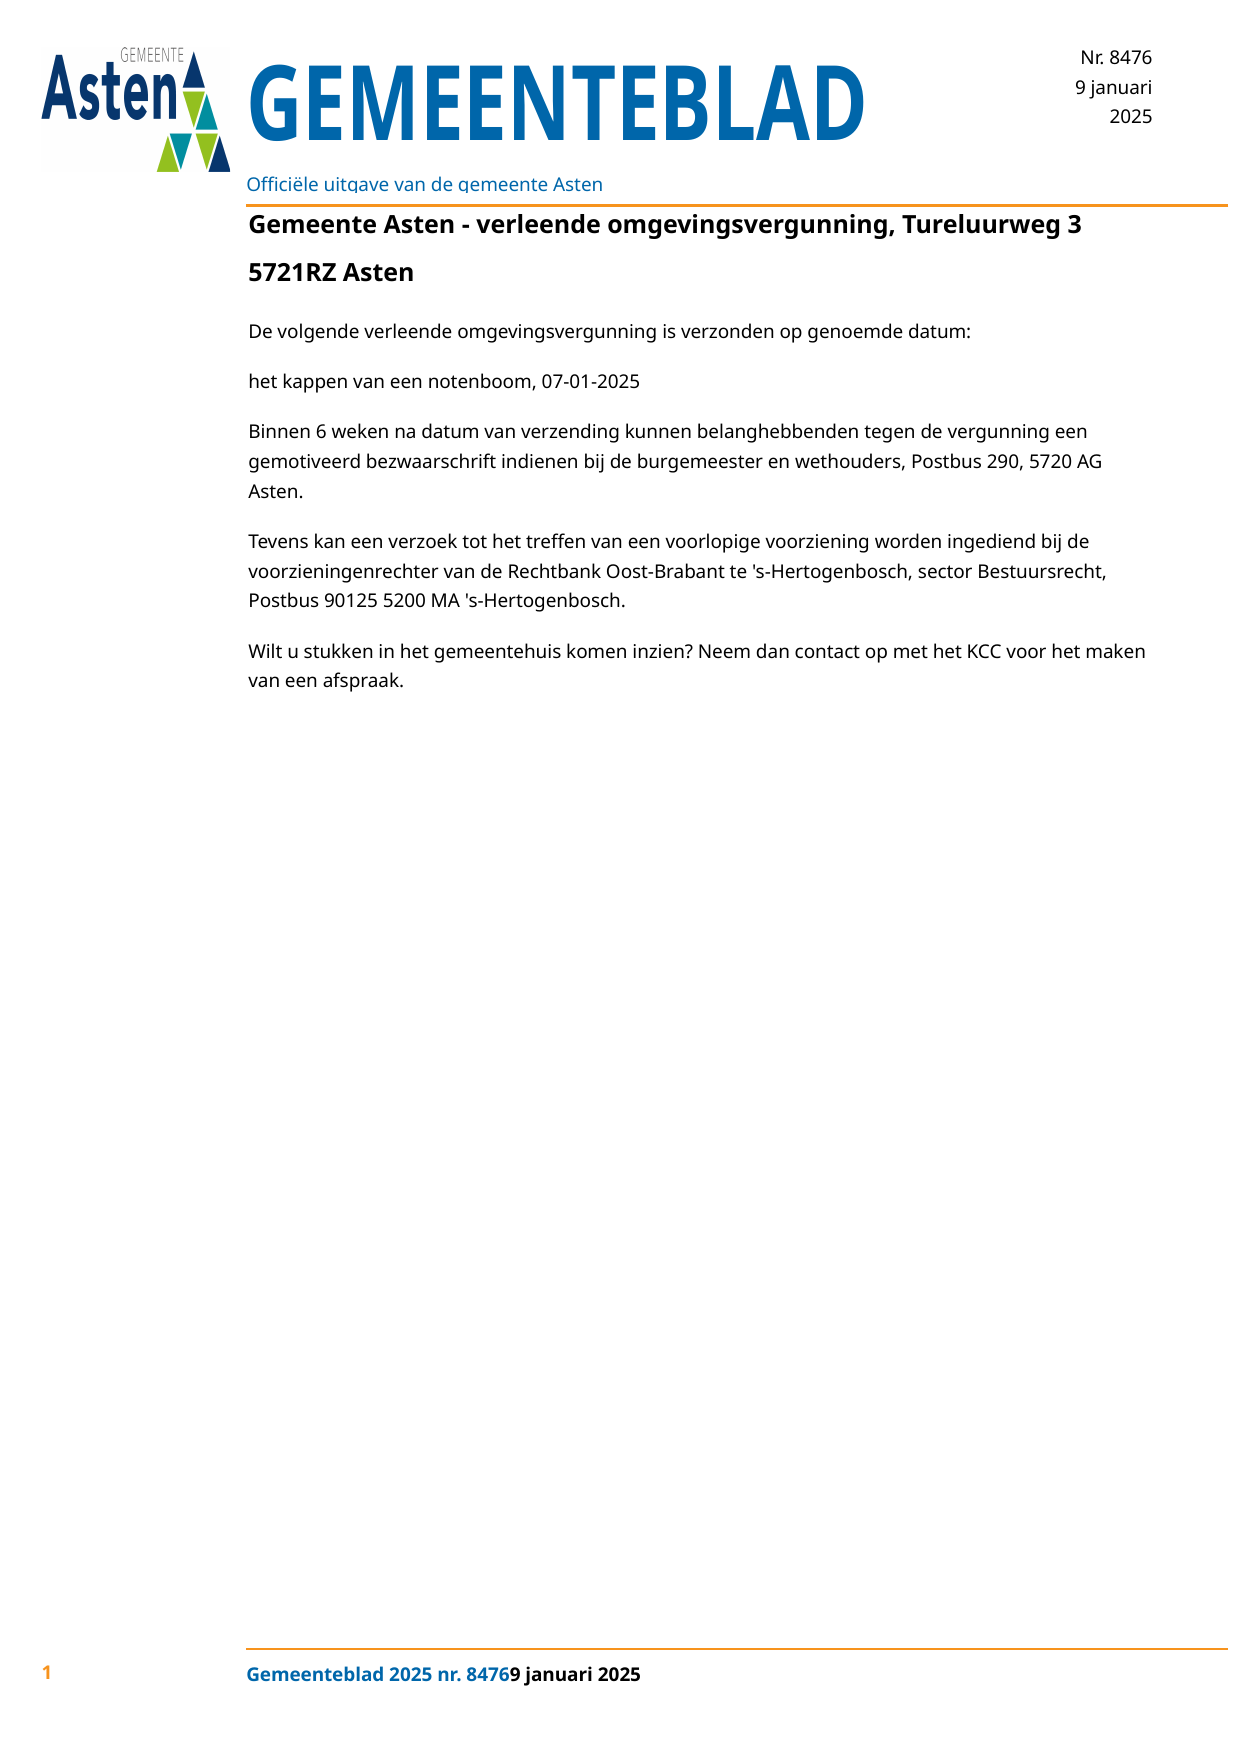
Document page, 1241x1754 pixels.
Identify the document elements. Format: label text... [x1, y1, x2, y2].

text De volgende verleende omgevingsvergunning is verzonden op genoemde datum: [248, 318, 1152, 344]
text Tevens kan een verzoek tot het treffen van een voorlopige voorziening worden ingediend bij de voorzieningenrechter van de Rechtbank Oost-Brabant te 's-Hertogenbosch, sector Bestuursrecht, Postbus 90125 5200 MA 's-Hertogenbosch. [248, 528, 1152, 613]
text Binnen 6 weken na datum van verzending kunnen belanghebbenden tegen de vergunning een gemotiveerd bezwaarschrift indienen bij de burgemeester en wethouders, Postbus 290, 5720 AG Asten. [248, 419, 1152, 504]
text Gemeente Asten - verleende omgevingsvergunning, Tureluurweg 3 5721RZ Asten [248, 207, 1152, 288]
text Wilt u stukken in het gemeentehuis komen inzien? Neem dan contact op met het KCC voor het maken van een afspraak. [248, 638, 1152, 693]
text het kappen van een notenboom, 07-01-2025 [248, 368, 1152, 394]
picture [41, 47, 231, 172]
